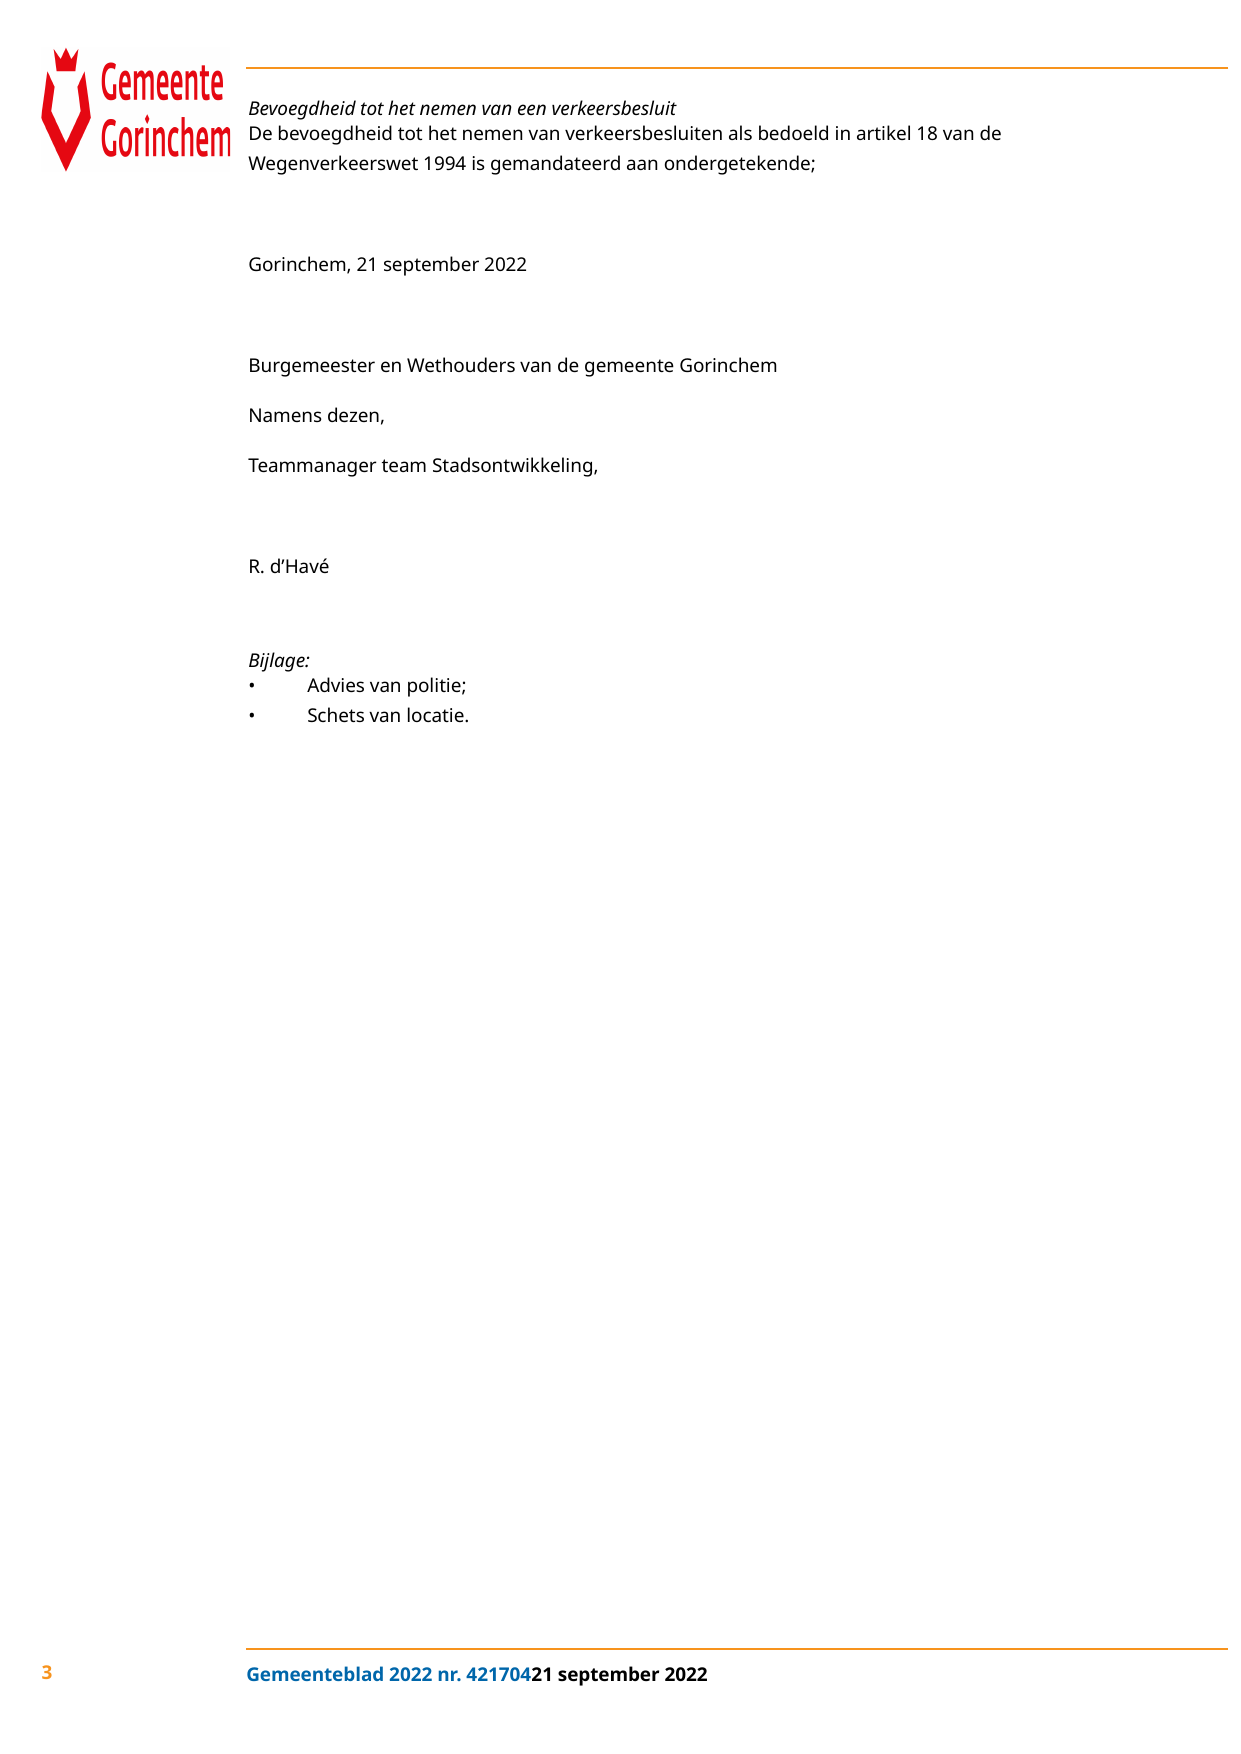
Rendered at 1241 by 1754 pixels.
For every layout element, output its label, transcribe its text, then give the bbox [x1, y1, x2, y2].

list Advies van politie; [248, 673, 1152, 698]
list Schets van locatie. [248, 702, 1152, 728]
text Bijlage: [248, 647, 1152, 673]
text Bevoegdheid tot het nemen van een verkeersbesluit [248, 95, 1152, 121]
text Teammanager team Stadsontwikkeling, [248, 453, 1152, 478]
text De bevoegdheid tot het nemen van verkeersbesluiten als bedoeld in artikel 18 van de Wegenverkeerswet 1994 is gemandateerd aan ondergetekende; [248, 121, 1152, 176]
text Burgemeester en Wethouders van de gemeente Gorinchem [248, 352, 1152, 377]
text R. d’Havé [248, 553, 1152, 579]
picture [41, 47, 231, 172]
text Namens dezen, [248, 402, 1152, 428]
text Gorinchem, 21 september 2022 [248, 251, 1152, 277]
